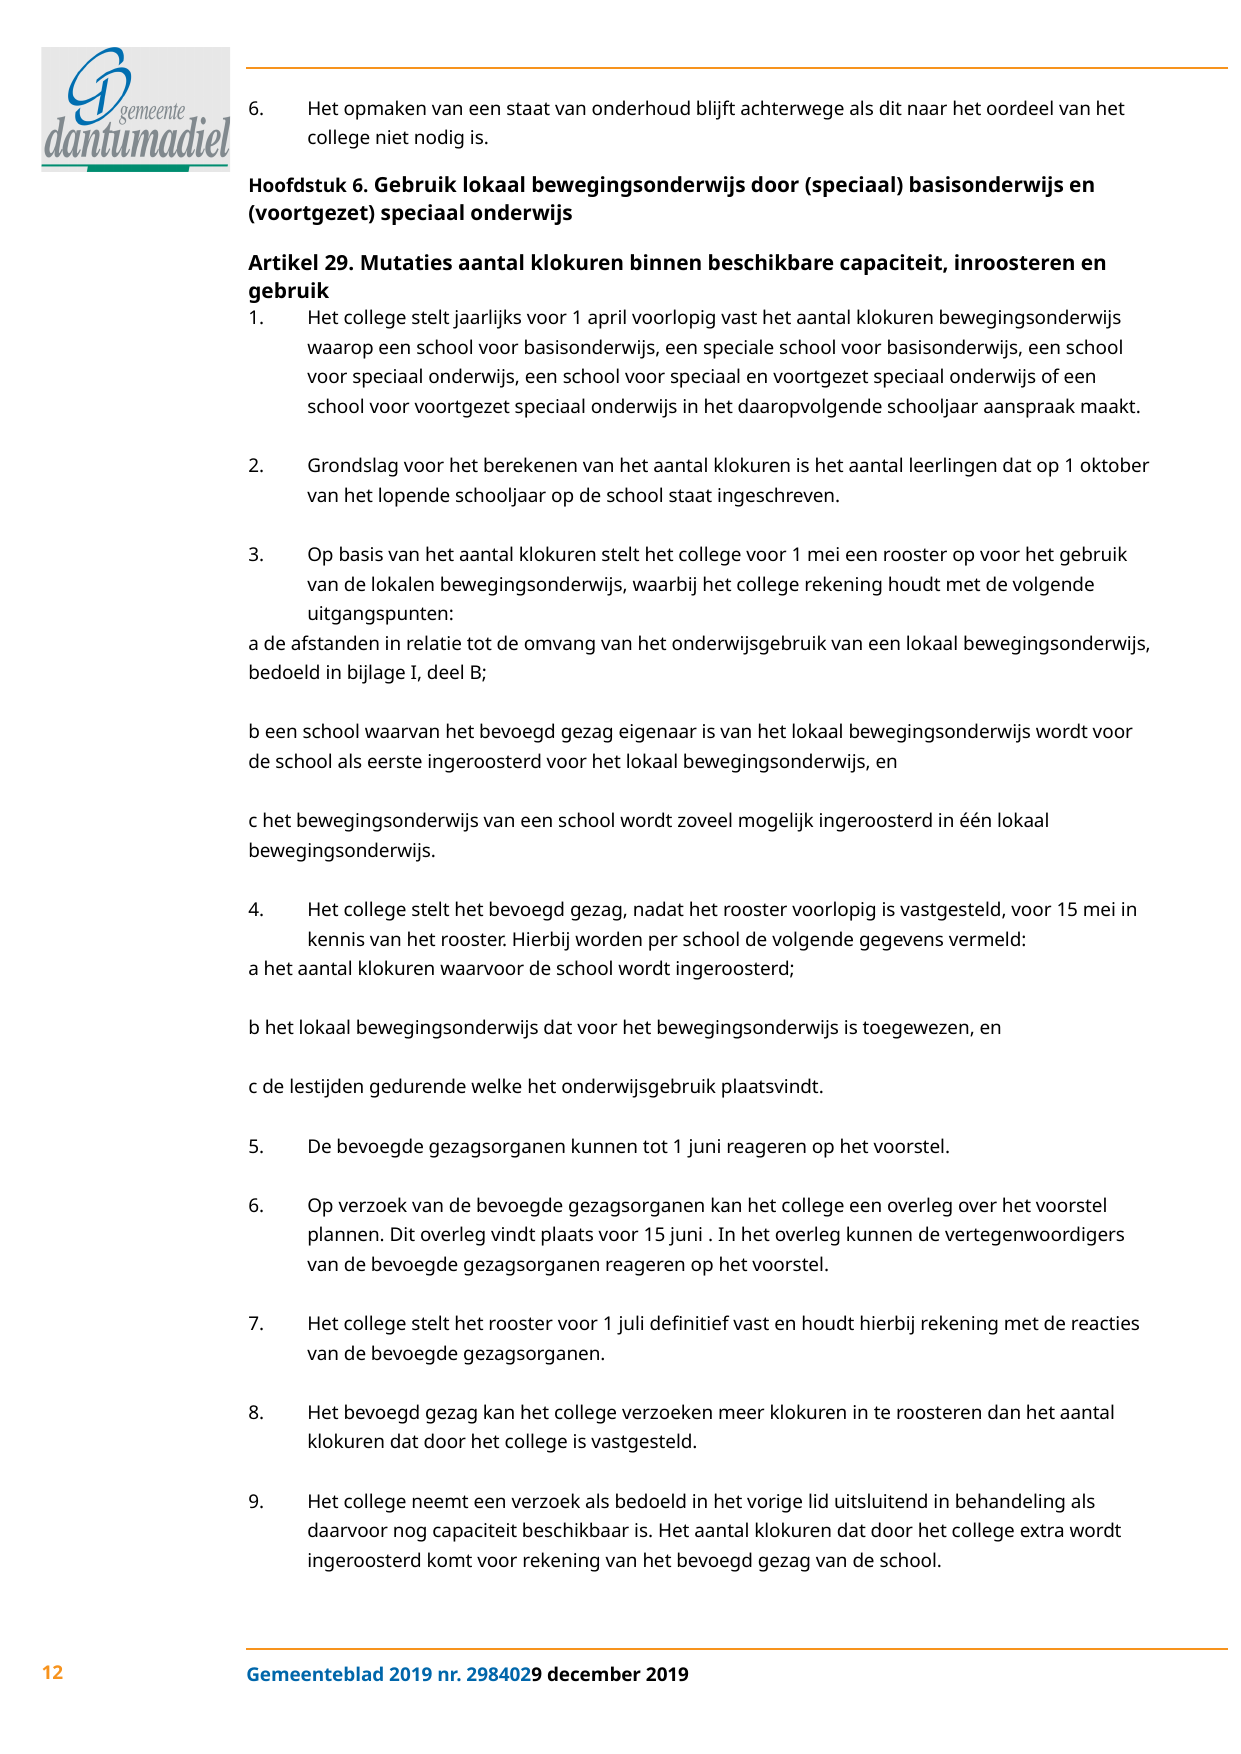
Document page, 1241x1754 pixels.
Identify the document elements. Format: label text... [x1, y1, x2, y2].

list Het college neemt een verzoek als bedoeld in het vorige lid uitsluitend in behandeling als daarvoor nog capaciteit beschikbaar is. Het aantal klokuren dat door het college extra wordt ingeroosterd komt voor rekening van het bevoegd gezag van de school. [248, 1488, 1152, 1573]
text Hoofdstuk 6. Gebruik lokaal bewegingsonderwijs door (speciaal) basisonderwijs en (voortgezet) speciaal onderwijs [248, 170, 1152, 227]
list Het opmaken van een staat van onderhoud blijft achterwege als dit naar het oordeel van het college niet nodig is. [248, 95, 1152, 150]
list De bevoegde gezagsorganen kunnen tot 1 juni reageren op het voorstel. [248, 1133, 1152, 1159]
list Het college stelt het bevoegd gezag, nadat het rooster voorlopig is vastgesteld, voor 15 mei in kennis van het rooster. Hierbij worden per school de volgende gegevens vermeld: [248, 896, 1152, 952]
text b het lokaal bewegingsonderwijs dat voor het bewegingsonderwijs is toegewezen, en [248, 1014, 1152, 1040]
list Grondslag voor het berekenen van het aantal klokuren is het aantal leerlingen dat op 1 oktober van het lopende schooljaar op de school staat ingeschreven. [248, 452, 1152, 508]
text a het aantal klokuren waarvoor de school wordt ingeroosterd; [248, 955, 1152, 981]
list Het college stelt het rooster voor 1 juli definitief vast en houdt hierbij rekening met de reacties van de bevoegde gezagsorganen. [248, 1310, 1152, 1366]
list Op verzoek van de bevoegde gezagsorganen kan het college een overleg over het voorstel plannen. Dit overleg vindt plaats voor 15 juni . In het overleg kunnen de vertegenwoordigers van de bevoegde gezagsorganen reageren op het voorstel. [248, 1192, 1152, 1277]
text c de lestijden gedurende welke het onderwijsgebruik plaatsvindt. [248, 1074, 1152, 1099]
list Het college stelt jaarlijks voor 1 april voorlopig vast het aantal klokuren bewegingsonderwijs waarop een school voor basisonderwijs, een speciale school voor basisonderwijs, een school voor speciaal onderwijs, een school voor speciaal en voortgezet speciaal onderwijs of een school voor voortgezet speciaal onderwijs in het daaropvolgende schooljaar aanspraak maakt. [248, 304, 1152, 419]
text b een school waarvan het bevoegd gezag eigenaar is van het lokaal bewegingsonderwijs wordt voor de school als eerste ingeroosterd voor het lokaal bewegingsonderwijs, en [248, 719, 1152, 774]
picture [41, 47, 231, 172]
list Het bevoegd gezag kan het college verzoeken meer klokuren in te roosteren dan het aantal klokuren dat door het college is vastgesteld. [248, 1399, 1152, 1454]
text c het bewegingsonderwijs van een school wordt zoveel mogelijk ingeroosterd in één lokaal bewegingsonderwijs. [248, 807, 1152, 863]
list Op basis van het aantal klokuren stelt het college voor 1 mei een rooster op voor het gebruik van de lokalen bewegingsonderwijs, waarbij het college rekening houdt met de volgende uitgangspunten: [248, 541, 1152, 626]
text a de afstanden in relatie tot de omvang van het onderwijsgebruik van een lokaal bewegingsonderwijs, bedoeld in bijlage I, deel B; [248, 630, 1152, 685]
text Artikel 29. Mutaties aantal klokuren binnen beschikbare capaciteit, inroosteren en gebruik [248, 248, 1152, 304]
